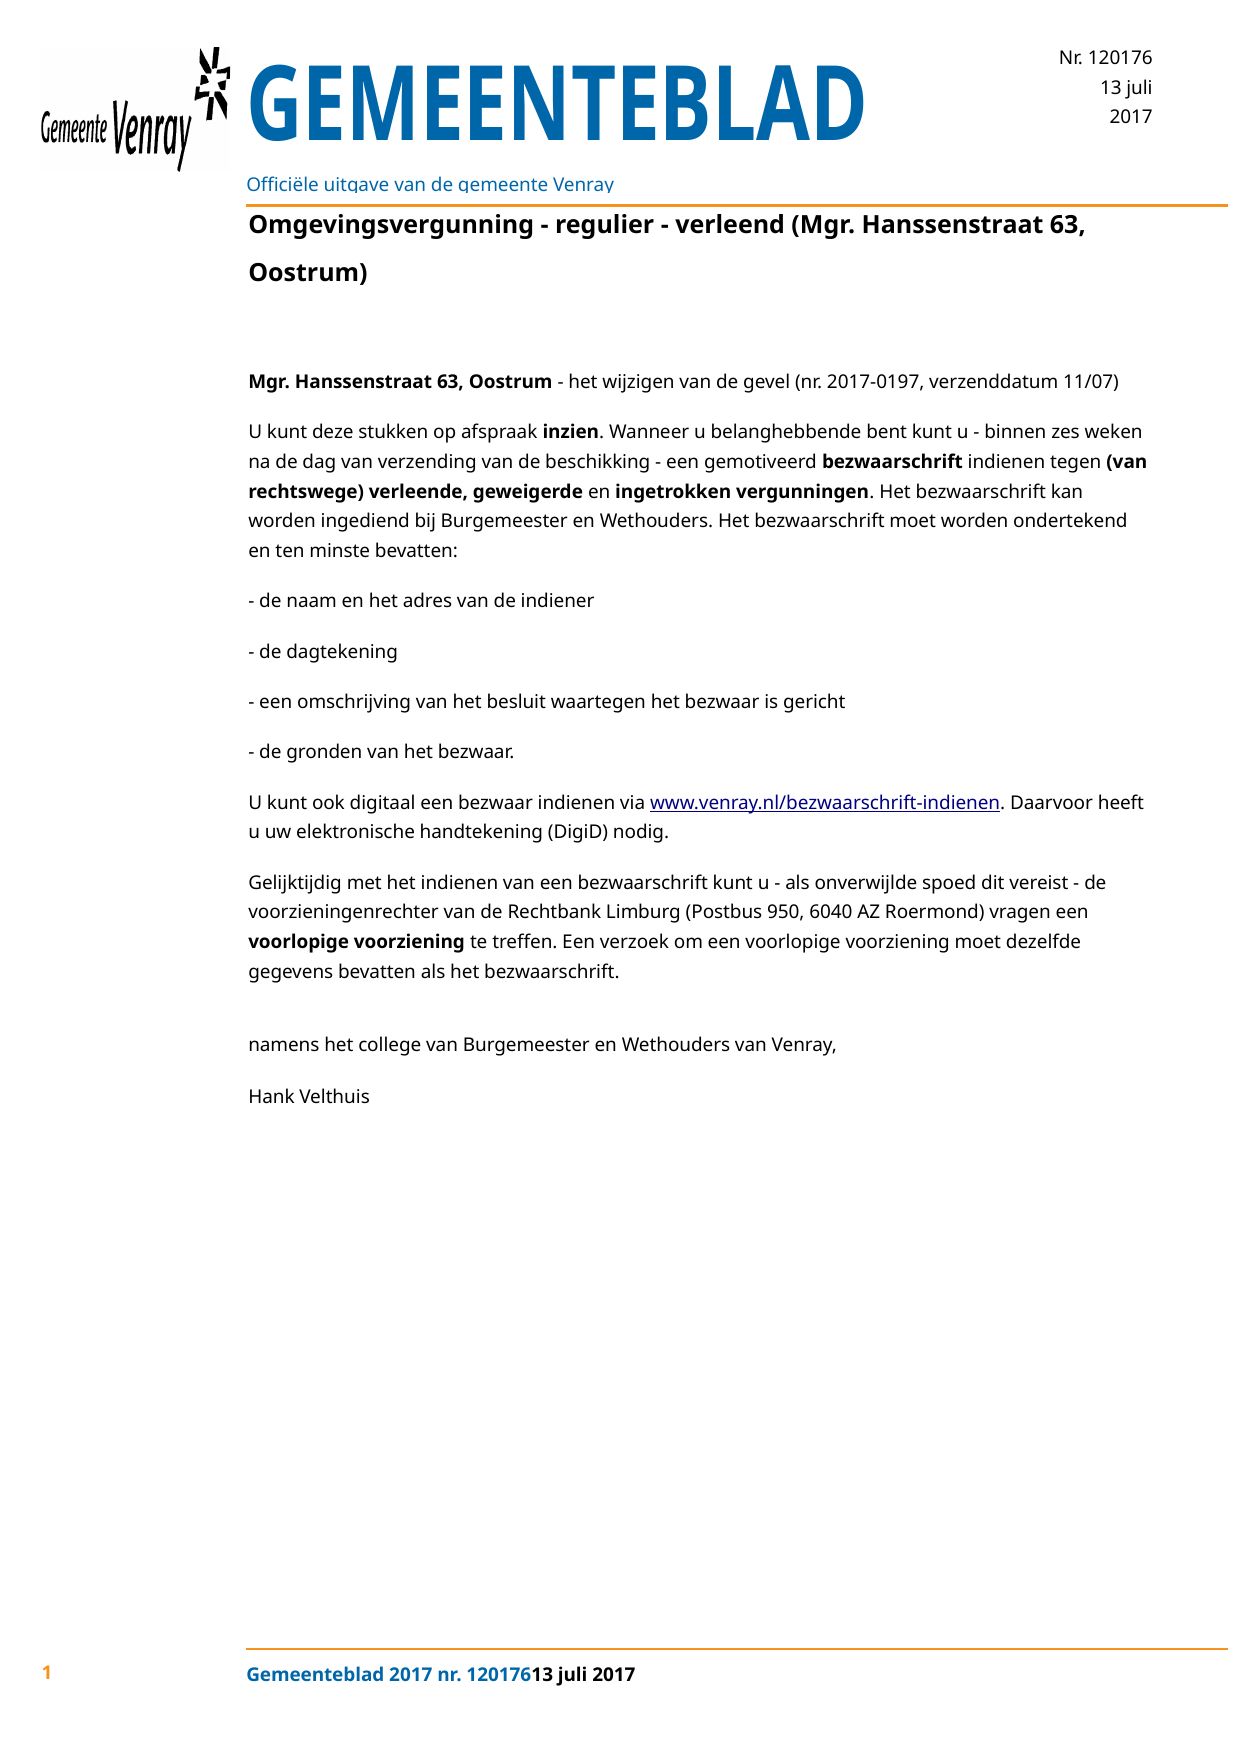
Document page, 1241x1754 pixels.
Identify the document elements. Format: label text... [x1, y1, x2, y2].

text - de gronden van het bezwaar. [248, 739, 1152, 764]
text U kunt deze stukken op afspraak inzien. Wanneer u belanghebbende bent kunt u - binnen zes weken na de dag van verzending van de beschikking - een gemotiveerd bezwaarschrift indienen tegen (van rechtswege) verleende, geweigerde en ingetrokken vergunningen. Het bezwaarschrift kan worden ingediend bij Burgemeester en Wethouders. Het bezwaarschrift moet worden ondertekend en ten minste bevatten: [248, 419, 1152, 563]
text Omgevingsvergunning - regulier - verleend (Mgr. Hanssenstraat 63, Oostrum) [248, 207, 1152, 288]
text - de dagtekening [248, 638, 1152, 664]
text - de naam en het adres van de indiener [248, 587, 1152, 613]
text Hank Velthuis [248, 1083, 1152, 1109]
text - een omschrijving van het besluit waartegen het bezwaar is gericht [248, 688, 1152, 714]
text Gelijktijdig met het indienen van een bezwaarschrift kunt u - als onverwijlde spoed dit vereist - de voorzieningenrechter van de Rechtbank Limburg (Postbus 950, 6040 AZ Roermond) vragen een voorlopige voorziening te treffen. Een verzoek om een voorlopige voorziening moet dezelfde gegevens bevatten als het bezwaarschrift. [248, 869, 1152, 984]
picture [41, 47, 231, 172]
text namens het college van Burgemeester en Wethouders van Venray, [248, 1031, 1152, 1057]
text Mgr. Hanssenstraat 63, Oostrum - het wijzigen van de gevel (nr. 2017-0197, verzenddatum 11/07) [248, 368, 1152, 394]
text U kunt ook digitaal een bezwaar indienen via www.venray.nl/bezwaarschrift-indienen. Daarvoor heeft u uw elektronische handtekening (DigiD) nodig. [248, 789, 1152, 844]
